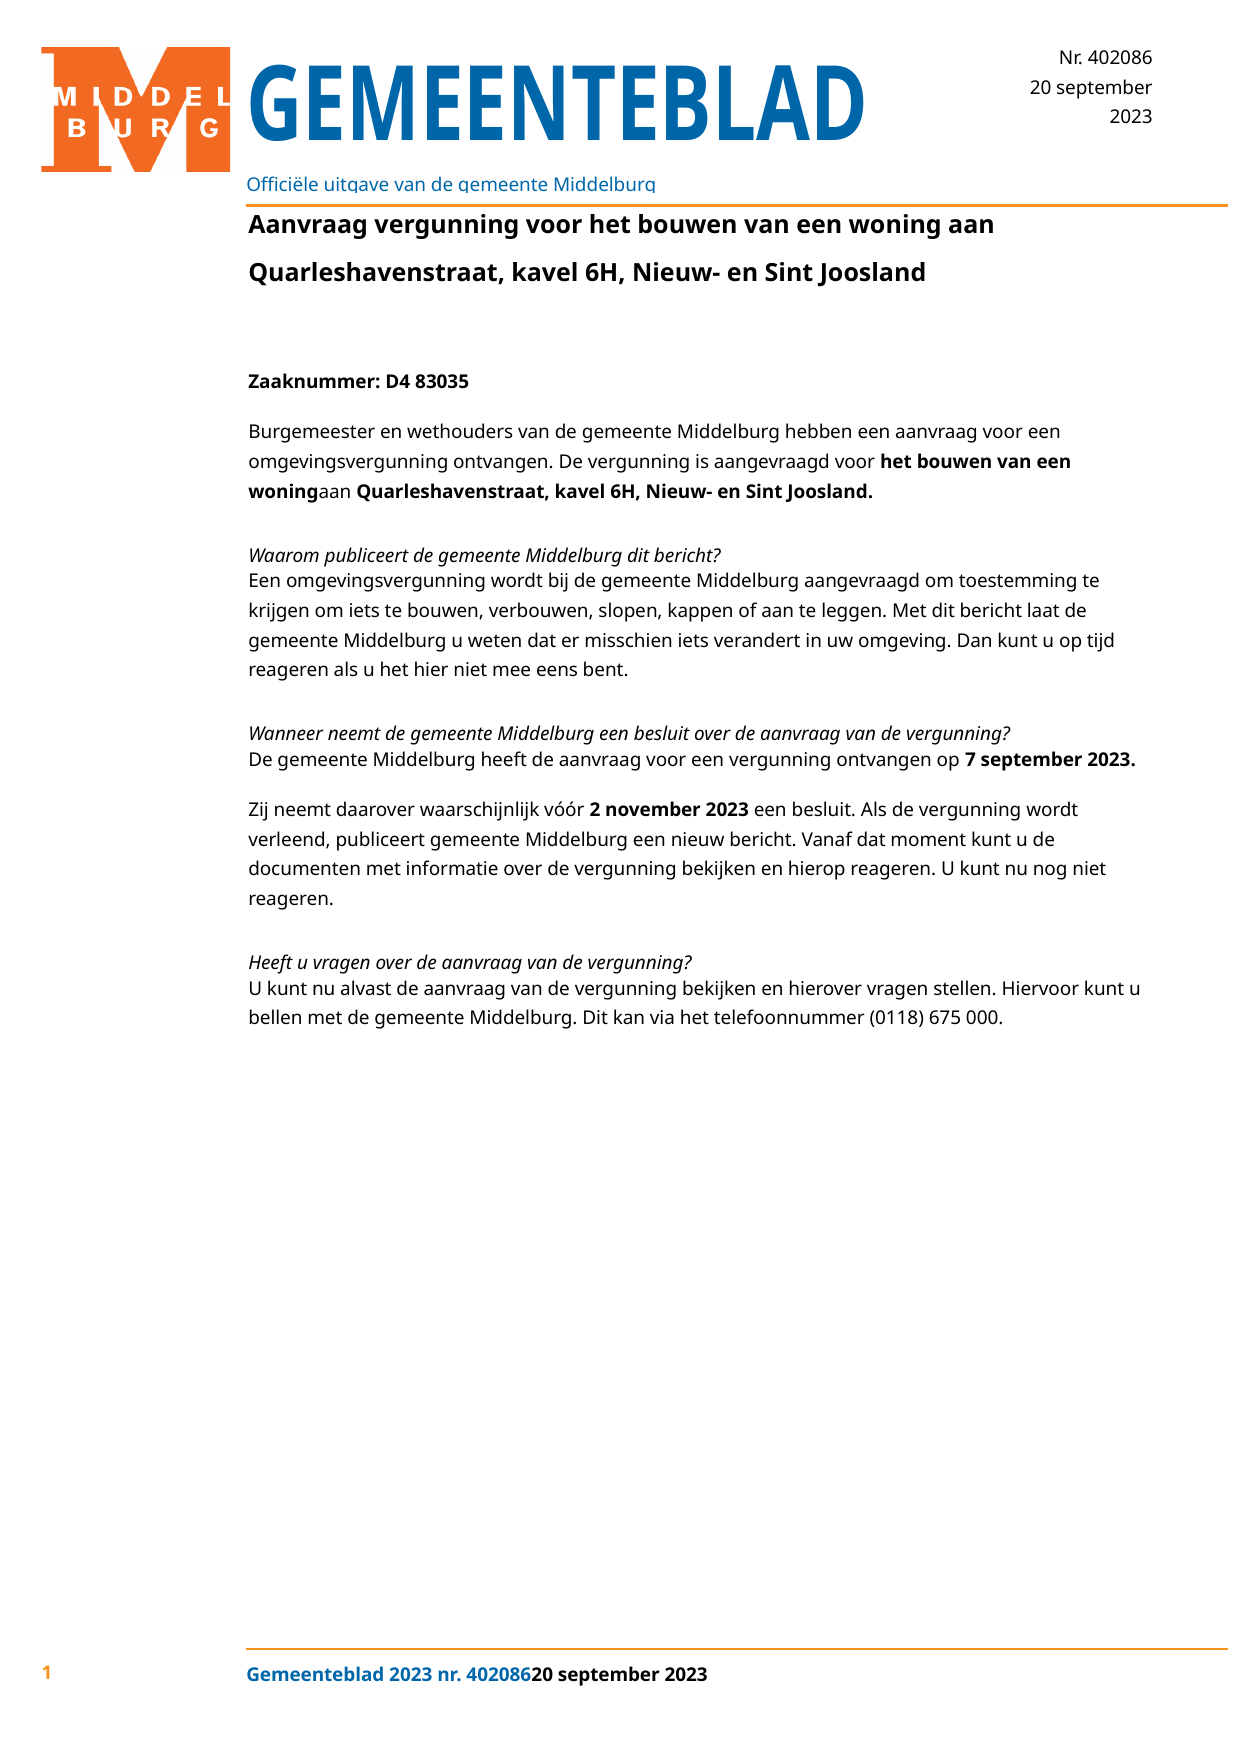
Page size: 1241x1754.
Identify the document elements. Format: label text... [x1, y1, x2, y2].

text Zij neemt daarover waarschijnlijk vóór 2 november 2023 een besluit. Als de vergunning wordt verleend, publiceert gemeente Middelburg een nieuw bericht. Vanaf dat moment kunt u de documenten met informatie over de vergunning bekijken en hierop reageren. U kunt nu nog niet reageren. [248, 796, 1152, 911]
text Een omgevingsvergunning wordt bij de gemeente Middelburg aangevraagd om toestemming te krijgen om iets te bouwen, verbouwen, slopen, kappen of aan te leggen. Met dit bericht laat de gemeente Middelburg u weten dat er misschien iets verandert in uw omgeving. Dan kunt u op tijd reageren als u het hier niet mee eens bent. [248, 568, 1152, 682]
text Aanvraag vergunning voor het bouwen van een woning aan Quarleshavenstraat, kavel 6H, Nieuw- en Sint Joosland [248, 207, 1152, 288]
picture [41, 47, 231, 172]
text Burgemeester en wethouders van de gemeente Middelburg hebben een aanvraag voor een omgevingsvergunning ontvangen. De vergunning is aangevraagd voor het bouwen van een woningaan Quarleshavenstraat, kavel 6H, Nieuw- en Sint Joosland. [248, 419, 1152, 504]
text Heeft u vragen over de aanvraag van de vergunning? [248, 949, 1152, 975]
text Zaaknummer: D4 83035 [248, 368, 1152, 394]
text Wanneer neemt de gemeente Middelburg een besluit over de aanvraag van de vergunning? [248, 720, 1152, 746]
text Waarom publiceert de gemeente Middelburg dit bericht? [248, 542, 1152, 568]
text De gemeente Middelburg heeft de aanvraag voor een vergunning ontvangen op 7 september 2023. [248, 746, 1152, 772]
text U kunt nu alvast de aanvraag van de vergunning bekijken en hierover vragen stellen. Hiervoor kunt u bellen met de gemeente Middelburg. Dit kan via het telefoonnummer (0118) 675 000. [248, 975, 1152, 1030]
